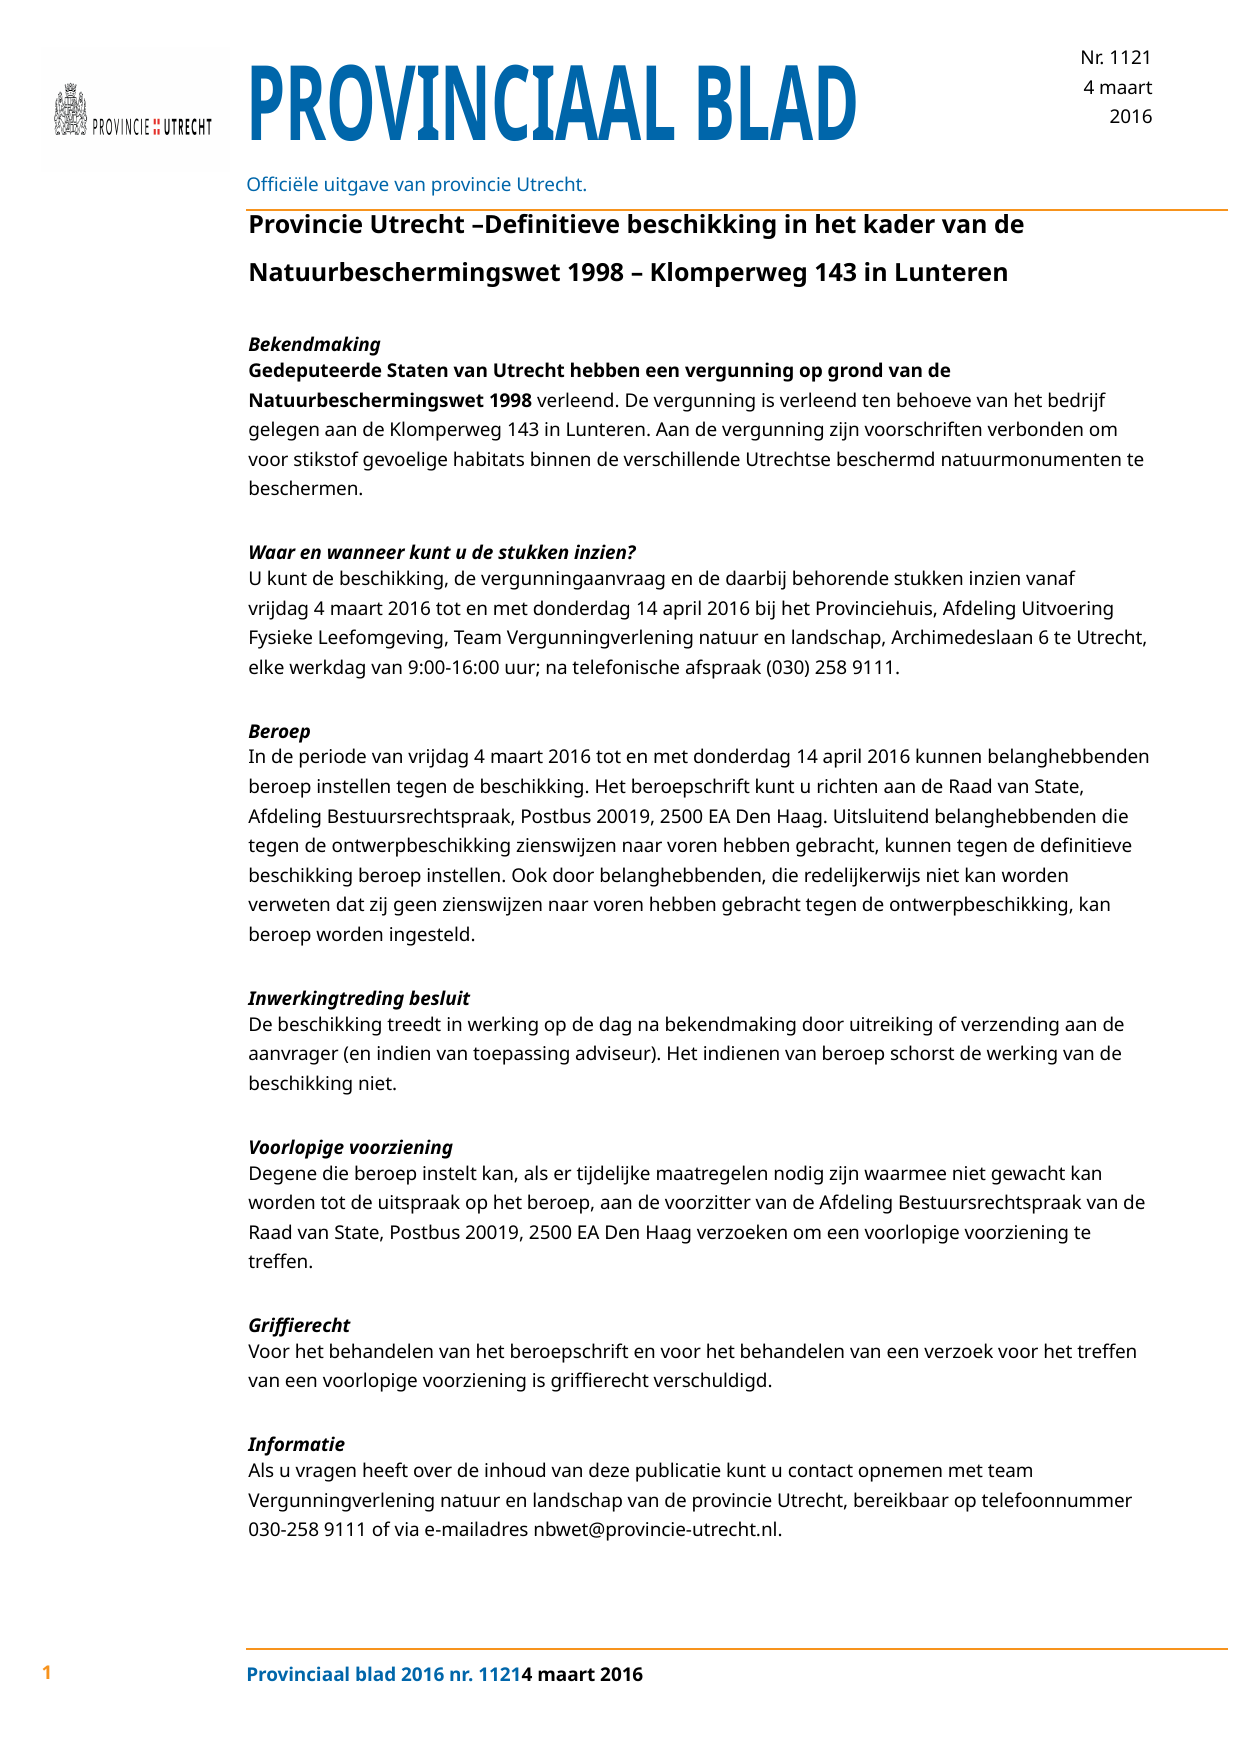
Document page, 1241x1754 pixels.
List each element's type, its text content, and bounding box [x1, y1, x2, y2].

text Waar en wanneer kunt u de stukken inzien? [248, 539, 1152, 565]
text Voor het behandelen van het beroepschrift en voor het behandelen van een verzoek voor het treffen van een voorlopige voorziening is griffierecht verschuldigd. [248, 1338, 1152, 1393]
text Provincie Utrecht –Definitieve beschikking in het kader van de Natuurbeschermingswet 1998 – Klomperweg 143 in Lunteren [248, 211, 1152, 288]
text Beroep [248, 718, 1152, 744]
text Gedeputeerde Staten van Utrecht hebben een vergunning op grond van de Natuurbeschermingswet 1998 verleend. De vergunning is verleend ten behoeve van het bedrijf gelegen aan de Klomperweg 143 in Lunteren. Aan de vergunning zijn voorschriften verbonden om voor stikstof gevoelige habitats binnen de verschillende Utrechtse beschermd natuurmonumenten te beschermen. [248, 357, 1152, 501]
picture [41, 47, 231, 172]
text Informatie [248, 1432, 1152, 1457]
text Degene die beroep instelt kan, als er tijdelijke maatregelen nodig zijn waarmee niet gewacht kan worden tot de uitspraak op het beroep, aan de voorzitter van de Afdeling Bestuursrechtspraak van de Raad van State, Postbus 20019, 2500 EA Den Haag verzoeken om een voorlopige voorziening te treffen. [248, 1160, 1152, 1274]
text In de periode van vrijdag 4 maart 2016 tot en met donderdag 14 april 2016 kunnen belanghebbenden beroep instellen tegen de beschikking. Het beroepschrift kunt u richten aan de Raad van State, Afdeling Bestuursrechtspraak, Postbus 20019, 2500 EA Den Haag. Uitsluitend belanghebbenden die tegen de ontwerpbeschikking zienswijzen naar voren hebben gebracht, kunnen tegen de definitieve beschikking beroep instellen. Ook door belanghebbenden, die redelijkerwijs niet kan worden verweten dat zij geen zienswijzen naar voren hebben gebracht tegen de ontwerpbeschikking, kan beroep worden ingesteld. [248, 744, 1152, 947]
text Griffierecht [248, 1312, 1152, 1338]
text De beschikking treedt in werking op de dag na bekendmaking door uitreiking of verzending aan de aanvrager (en indien van toepassing adviseur). Het indienen van beroep schorst de werking van de beschikking niet. [248, 1011, 1152, 1096]
text Als u vragen heeft over de inhoud van deze publicatie kunt u contact opnemen met team Vergunningverlening natuur en landschap van de provincie Utrecht, bereikbaar op telefoonnummer 030-258 9111 of via e-mailadres nbwet@provincie-utrecht.nl. [248, 1457, 1152, 1542]
text Voorlopige voorziening [248, 1134, 1152, 1160]
text Inwerkingtreding besluit [248, 985, 1152, 1011]
text Bekendmaking [248, 331, 1152, 357]
text U kunt de beschikking, de vergunningaanvraag en de daarbij behorende stukken inzien vanaf vrijdag 4 maart 2016 tot en met donderdag 14 april 2016 bij het Provinciehuis, Afdeling Uitvoering Fysieke Leefomgeving, Team Vergunningverlening natuur en landschap, Archimedeslaan 6 te Utrecht, elke werkdag van 9:00-16:00 uur; na telefonische afspraak (030) 258 9111. [248, 565, 1152, 680]
